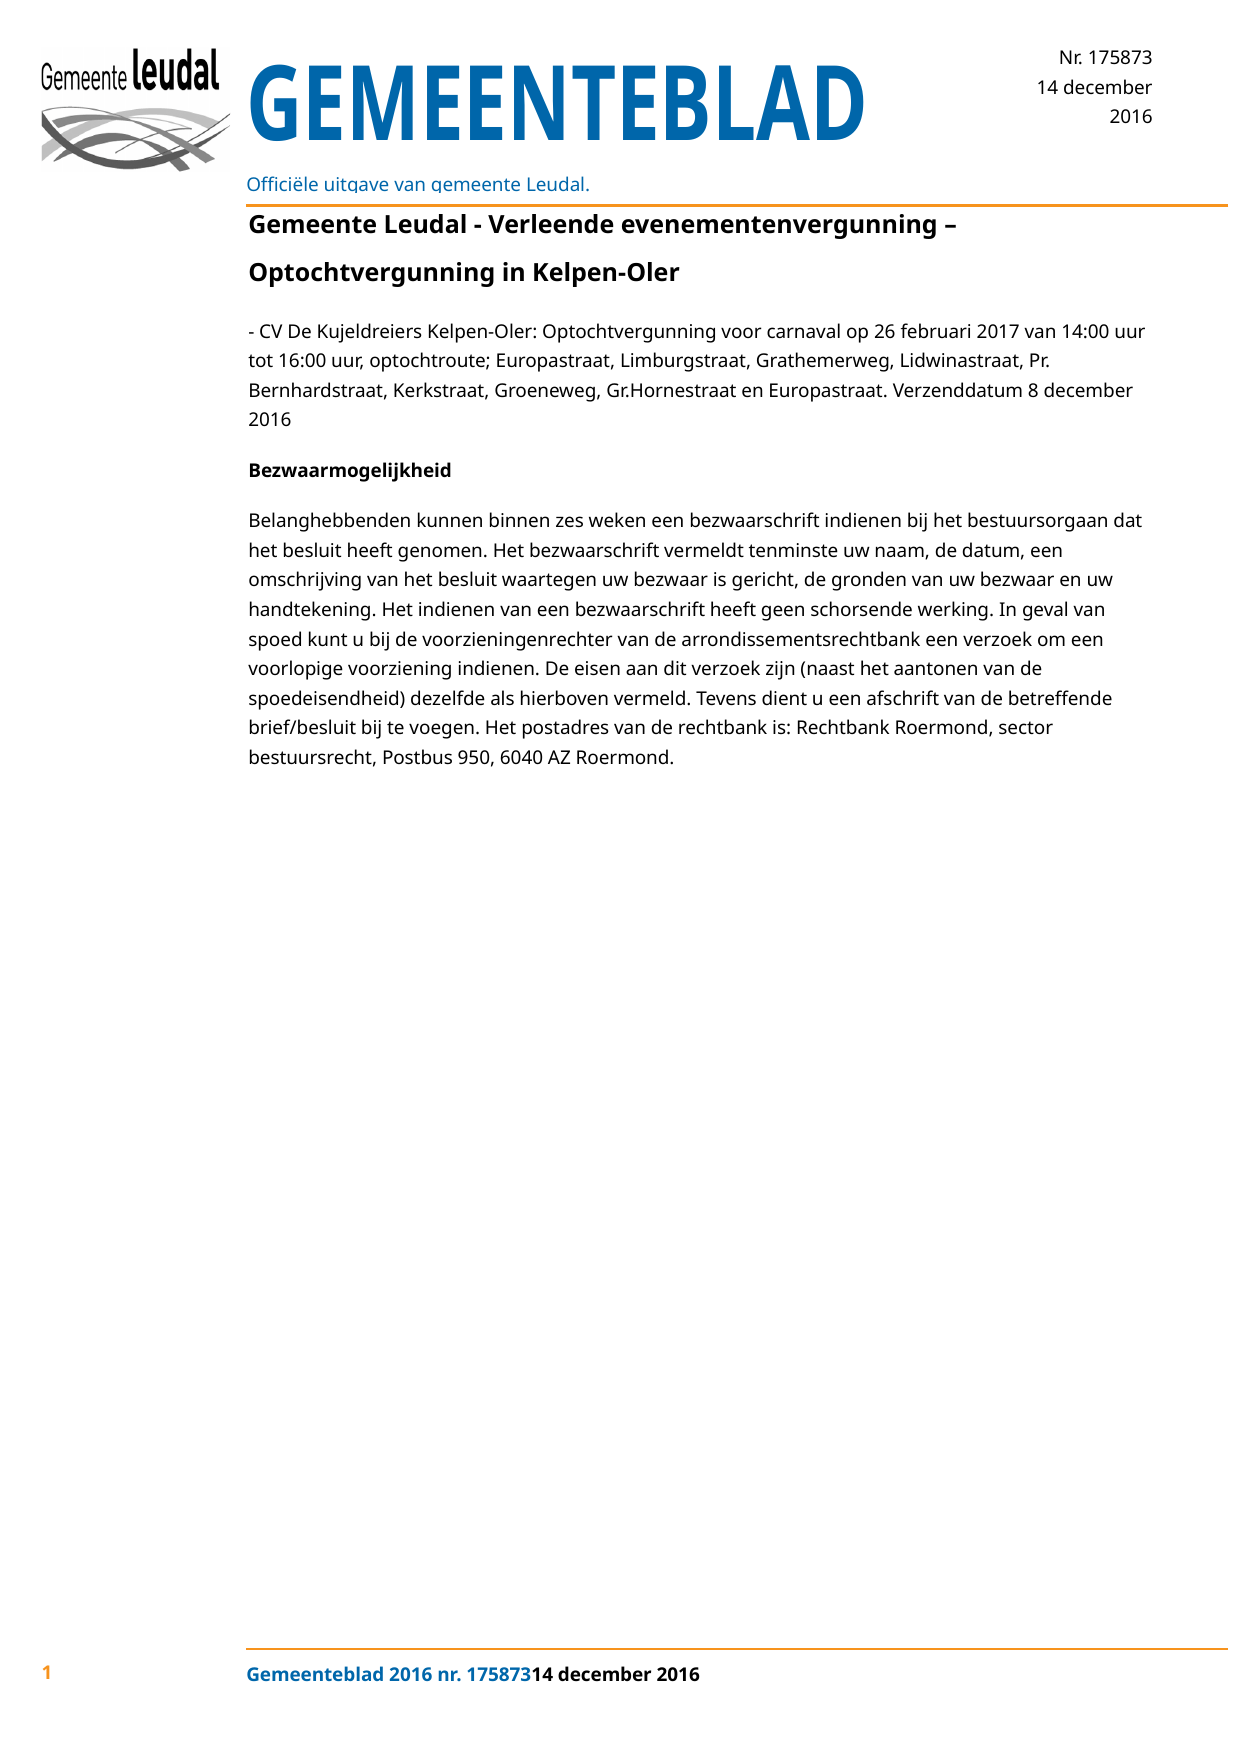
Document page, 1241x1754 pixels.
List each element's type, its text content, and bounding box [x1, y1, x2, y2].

text - CV De Kujeldreiers Kelpen-Oler: Optochtvergunning voor carnaval op 26 februari 2017 van 14:00 uur tot 16:00 uur, optochtroute; Europastraat, Limburgstraat, Grathemerweg, Lidwinastraat, Pr. Bernhardstraat, Kerkstraat, Groeneweg, Gr.Hornestraat en Europastraat. Verzenddatum 8 december 2016 [248, 318, 1152, 432]
text Belanghebbenden kunnen binnen zes weken een bezwaarschrift indienen bij het bestuursorgaan dat het besluit heeft genomen. Het bezwaarschrift vermeldt tenminste uw naam, de datum, een omschrijving van het besluit waartegen uw bezwaar is gericht, de gronden van uw bezwaar en uw handtekening. Het indienen van een bezwaarschrift heeft geen schorsende werking. In geval van spoed kunt u bij de voorzieningenrechter van de arrondissementsrechtbank een verzoek om een voorlopige voorziening indienen. De eisen aan dit verzoek zijn (naast het aantonen van de spoedeisendheid) dezelfde als hierboven vermeld. Tevens dient u een afschrift van de betreffende brief/besluit bij te voegen. Het postadres van de rechtbank is: Rechtbank Roermond, sector bestuursrecht, Postbus 950, 6040 AZ Roermond. [248, 507, 1152, 770]
text Bezwaarmogelijkheid [248, 457, 1152, 483]
picture [41, 47, 231, 172]
text Gemeente Leudal - Verleende evenementenvergunning – Optochtvergunning in Kelpen-Oler [248, 207, 1152, 288]
